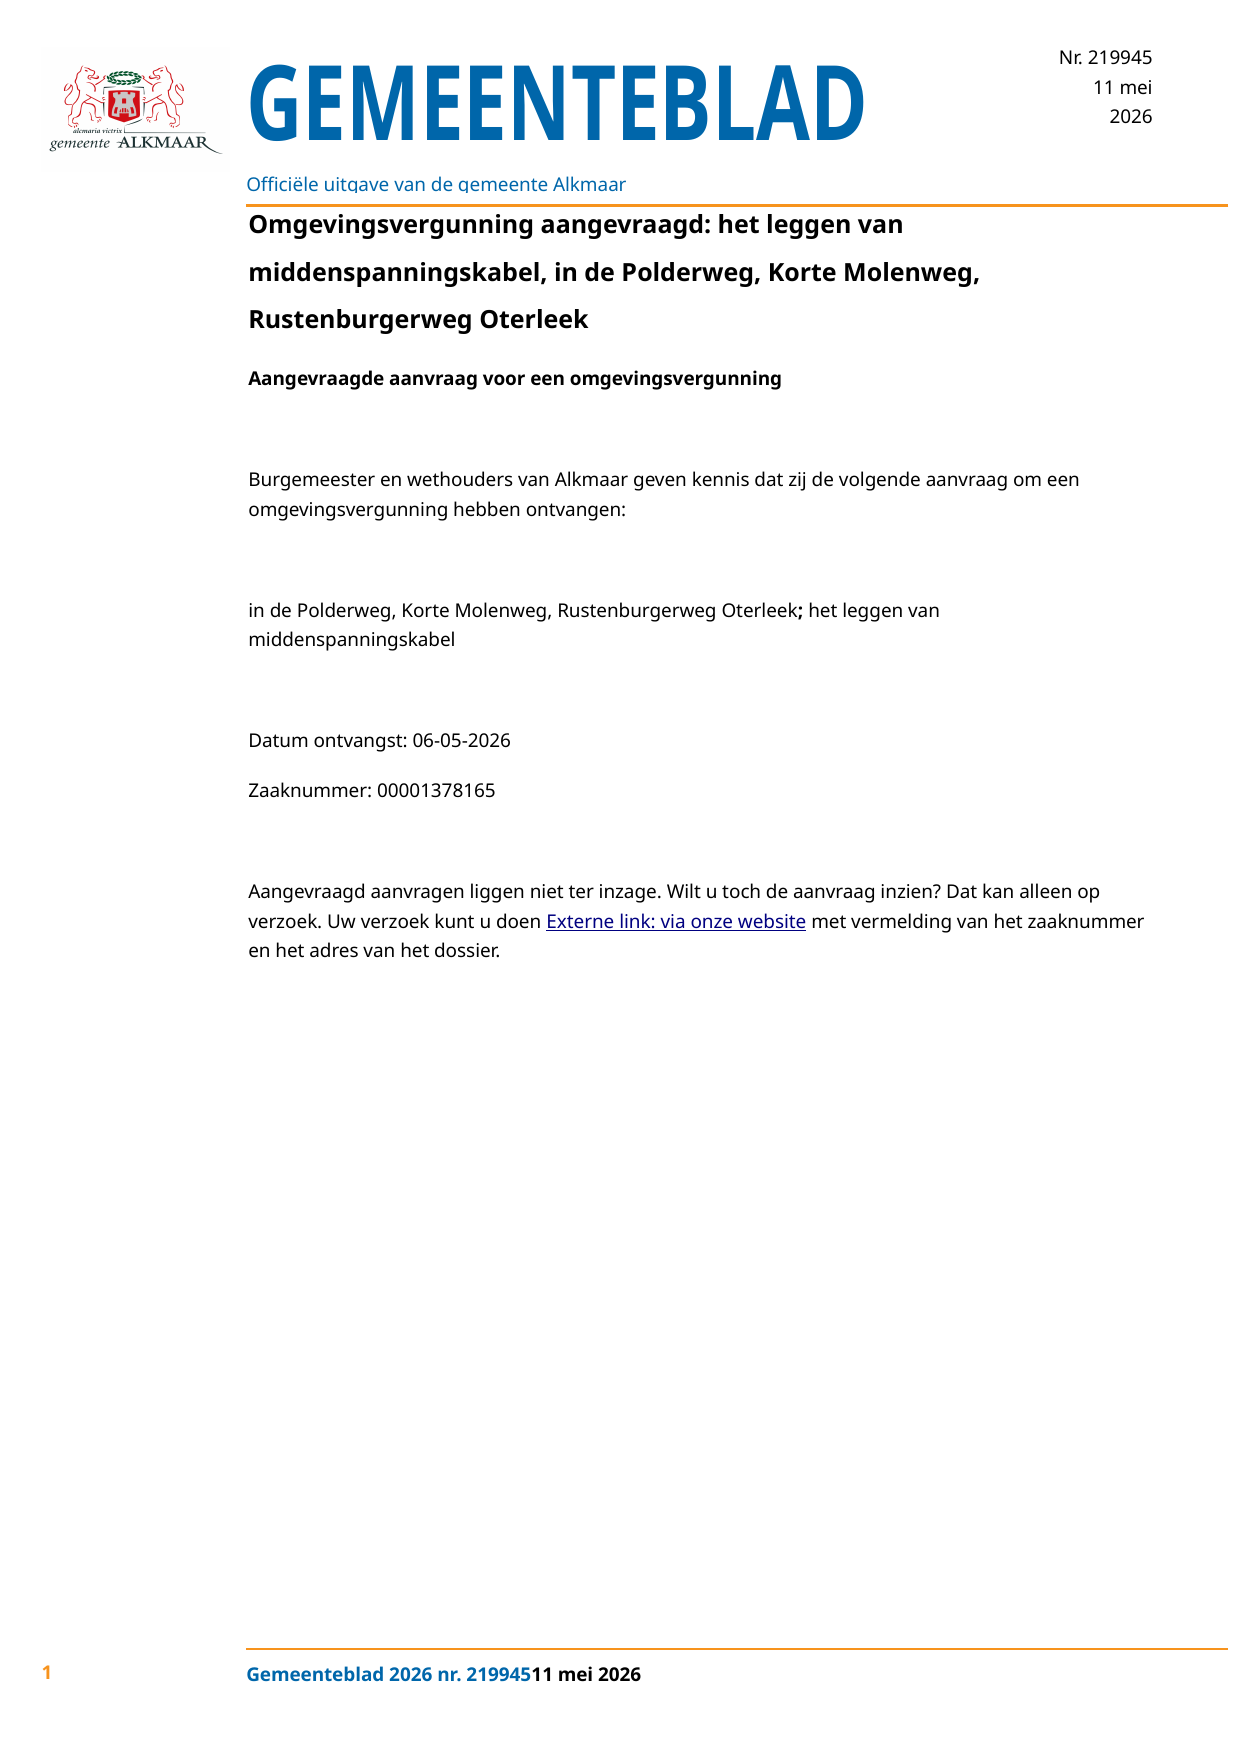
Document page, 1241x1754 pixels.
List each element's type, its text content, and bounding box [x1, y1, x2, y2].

text Burgemeester en wethouders van Alkmaar geven kennis dat zij de volgende aanvraag om een omgevingsvergunning hebben ontvangen: [248, 466, 1152, 522]
text Aangevraagde aanvraag voor een omgevingsvergunning [248, 366, 1152, 391]
picture [41, 47, 231, 172]
text in de Polderweg, Korte Molenweg, Rustenburgerweg Oterleek; het leggen van middenspanningskabel [248, 597, 1152, 652]
text Omgevingsvergunning aangevraagd: het leggen van middenspanningskabel, in de Polderweg, Korte Molenweg, Rustenburgerweg Oterleek [248, 207, 1152, 336]
text Zaaknummer: 00001378165 [248, 778, 1152, 803]
text Aangevraagd aanvragen liggen niet ter inzage. Wilt u toch de aanvraag inzien? Dat kan alleen op verzoek. Uw verzoek kunt u doen Externe link: via onze website met vermelding van het zaaknummer en het adres van het dossier. [248, 878, 1152, 963]
text Datum ontvangst: 06-05-2026 [248, 727, 1152, 753]
